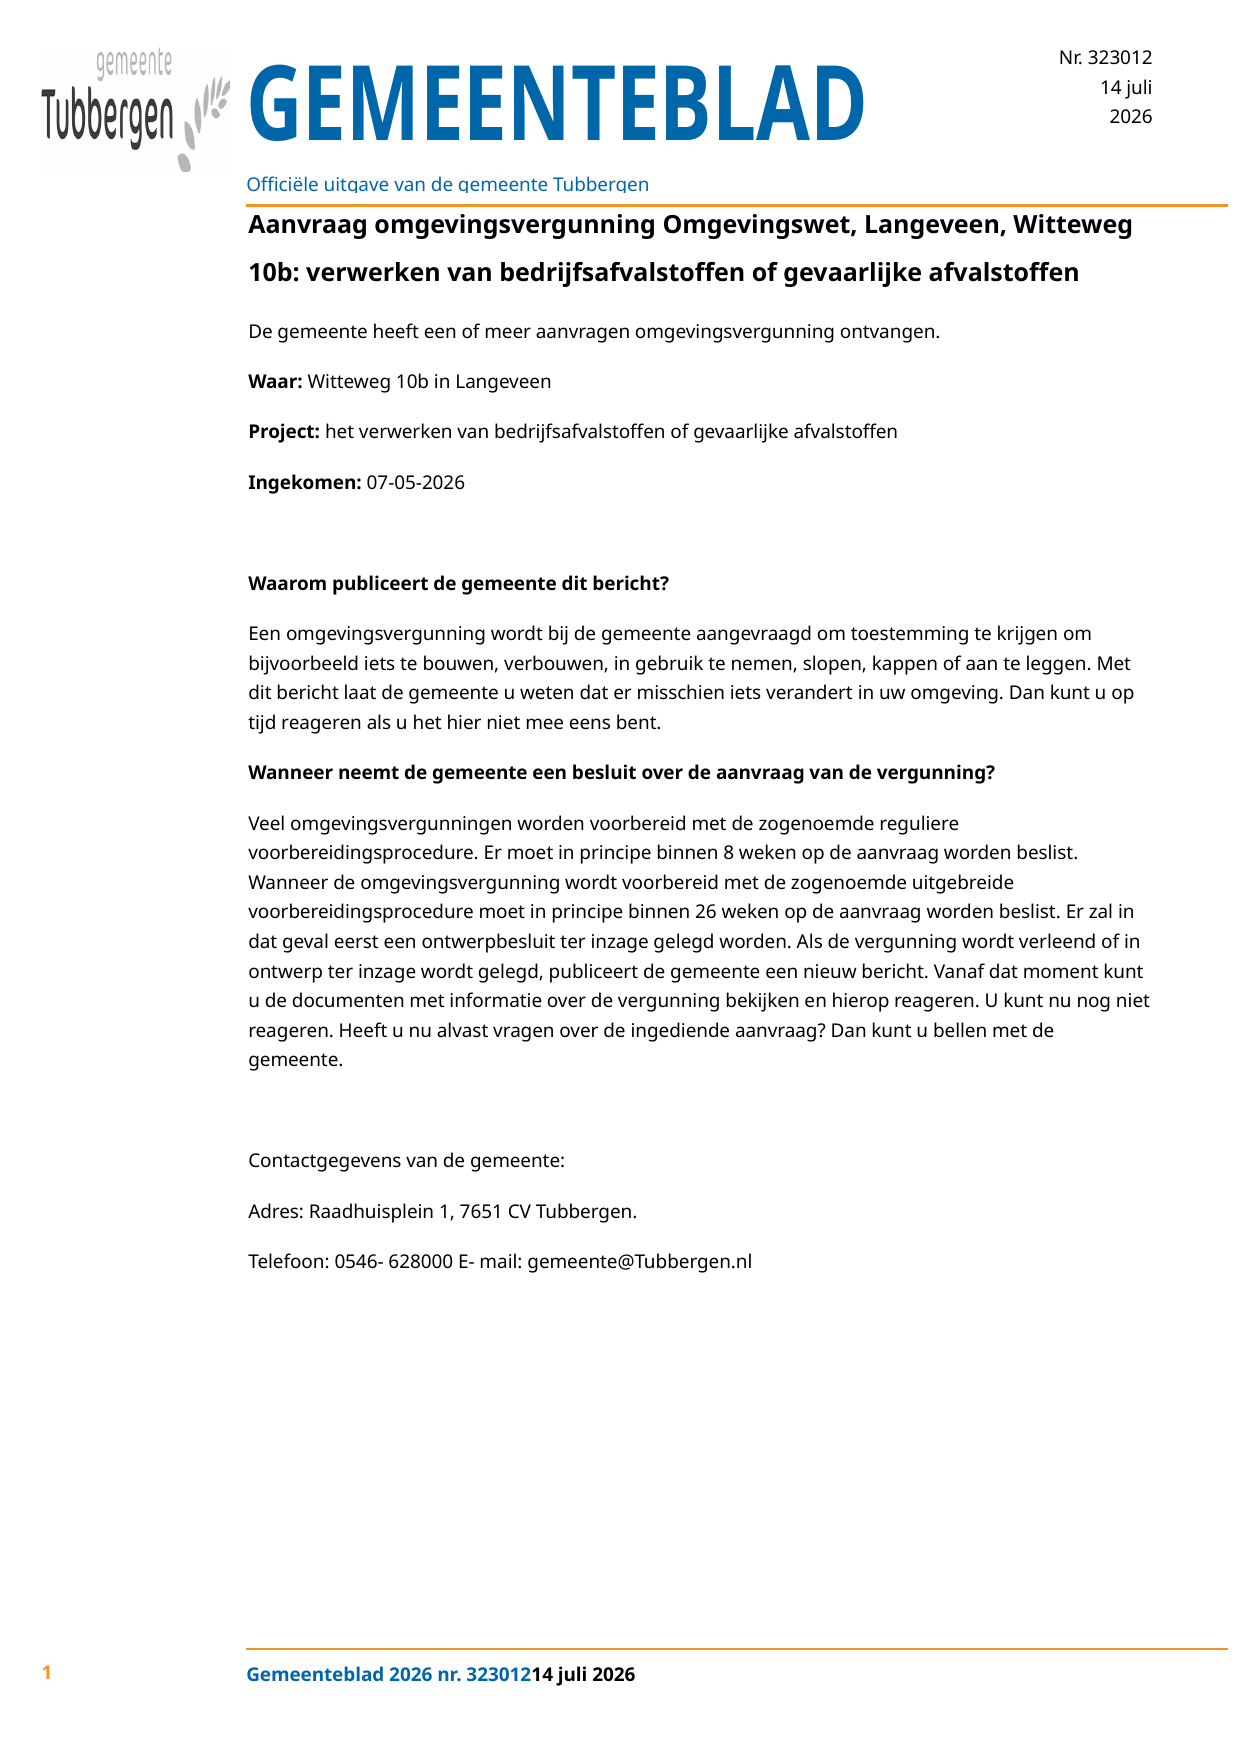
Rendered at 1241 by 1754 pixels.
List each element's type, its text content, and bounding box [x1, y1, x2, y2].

text Een omgevingsvergunning wordt bij de gemeente aangevraagd om toestemming te krijgen om bijvoorbeeld iets te bouwen, verbouwen, in gebruik te nemen, slopen, kappen of aan te leggen. Met dit bericht laat de gemeente u weten dat er misschien iets verandert in uw omgeving. Dan kunt u op tijd reageren als u het hier niet mee eens bent. [248, 620, 1152, 735]
text Adres: Raadhuisplein 1, 7651 CV Tubbergen. [248, 1198, 1152, 1224]
text De gemeente heeft een of meer aanvragen omgevingsvergunning ontvangen. [248, 318, 1152, 344]
picture [41, 47, 231, 172]
text Project: het verwerken van bedrijfsafvalstoffen of gevaarlijke afvalstoffen [248, 419, 1152, 444]
text Ingekomen: 07-05-2026 [248, 469, 1152, 495]
text Wanneer neemt de gemeente een besluit over de aanvraag van de vergunning? [248, 759, 1152, 785]
text Veel omgevingsvergunningen worden voorbereid met de zogenoemde reguliere voorbereidingsprocedure. Er moet in principe binnen 8 weken op de aanvraag worden beslist. Wanneer de omgevingsvergunning wordt voorbereid met de zogenoemde uitgebreide voorbereidingsprocedure moet in principe binnen 26 weken op de aanvraag worden beslist. Er zal in dat geval eerst een ontwerpbesluit ter inzage gelegd worden. Als de vergunning wordt verleend of in ontwerp ter inzage wordt gelegd, publiceert de gemeente een nieuw bericht. Vanaf dat moment kunt u de documenten met informatie over de vergunning bekijken en hierop reageren. U kunt nu nog niet reageren. Heeft u nu alvast vragen over de ingediende aanvraag? Dan kunt u bellen met de gemeente. [248, 810, 1152, 1072]
text Telefoon: 0546- 628000 E- mail: gemeente@Tubbergen.nl [248, 1248, 1152, 1274]
text Waarom publiceert de gemeente dit bericht? [248, 570, 1152, 596]
text Contactgegevens van de gemeente: [248, 1147, 1152, 1173]
text Aanvraag omgevingsvergunning Omgevingswet, Langeveen, Witteweg 10b: verwerken van bedrijfsafvalstoffen of gevaarlijke afvalstoffen [248, 207, 1152, 288]
text Waar: Witteweg 10b in Langeveen [248, 368, 1152, 394]
